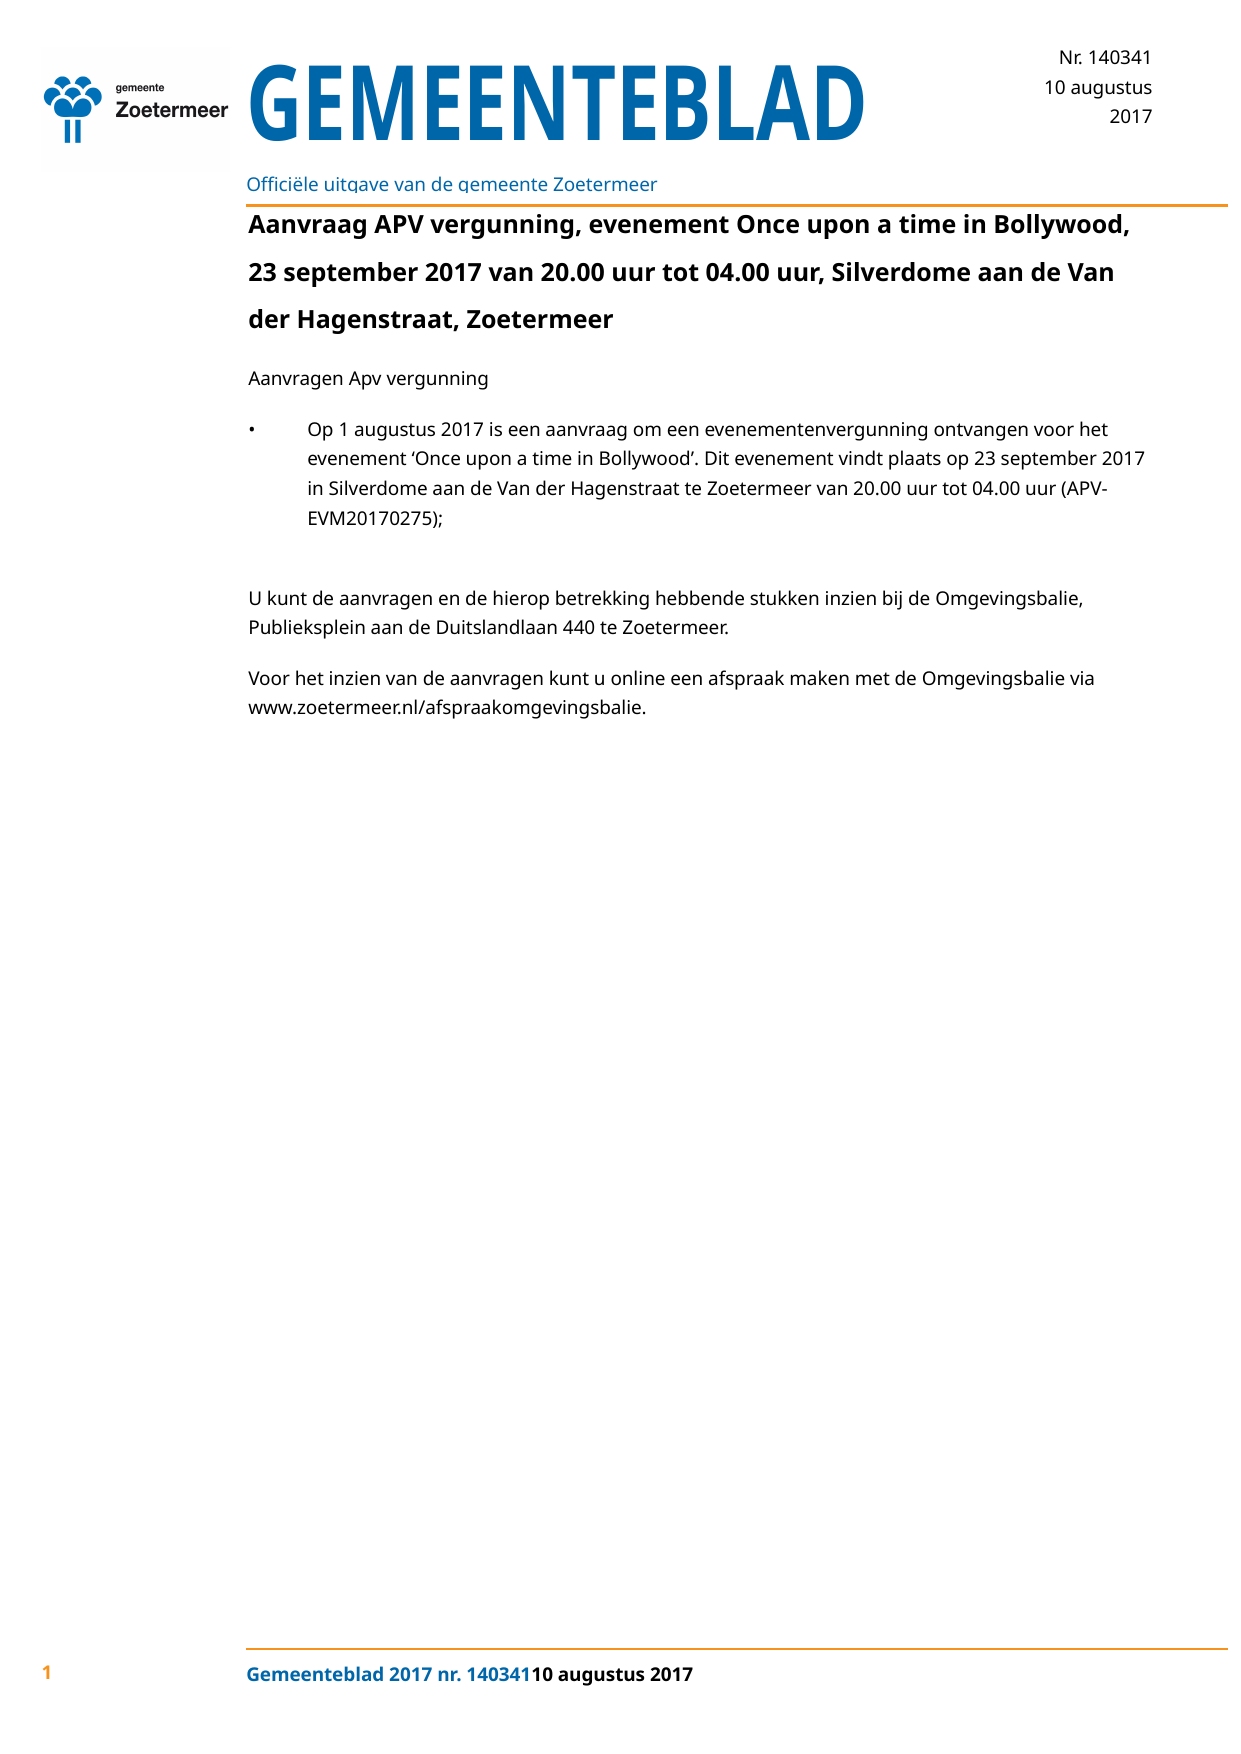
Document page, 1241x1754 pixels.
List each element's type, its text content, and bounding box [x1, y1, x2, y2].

text U kunt de aanvragen en de hierop betrekking hebbende stukken inzien bij de Omgevingsbalie, Publieksplein aan de Duitslandlaan 440 te Zoetermeer. [248, 585, 1152, 640]
text Aanvraag APV vergunning, evenement Once upon a time in Bollywood, 23 september 2017 van 20.00 uur tot 04.00 uur, Silverdome aan de Van der Hagenstraat, Zoetermeer [248, 207, 1152, 336]
picture [41, 47, 231, 172]
text Voor het inzien van de aanvragen kunt u online een afspraak maken met de Omgevingsbalie via www.zoetermeer.nl/afspraakomgevingsbalie. [248, 665, 1152, 720]
list Op 1 augustus 2017 is een aanvraag om een evenementenvergunning ontvangen voor het evenement ‘Once upon a time in Bollywood’. Dit evenement vindt plaats op 23 september 2017 in Silverdome aan de Van der Hagenstraat te Zoetermeer van 20.00 uur tot 04.00 uur (APV-EVM20170275); [248, 416, 1152, 530]
text Aanvragen Apv vergunning [248, 366, 1152, 391]
